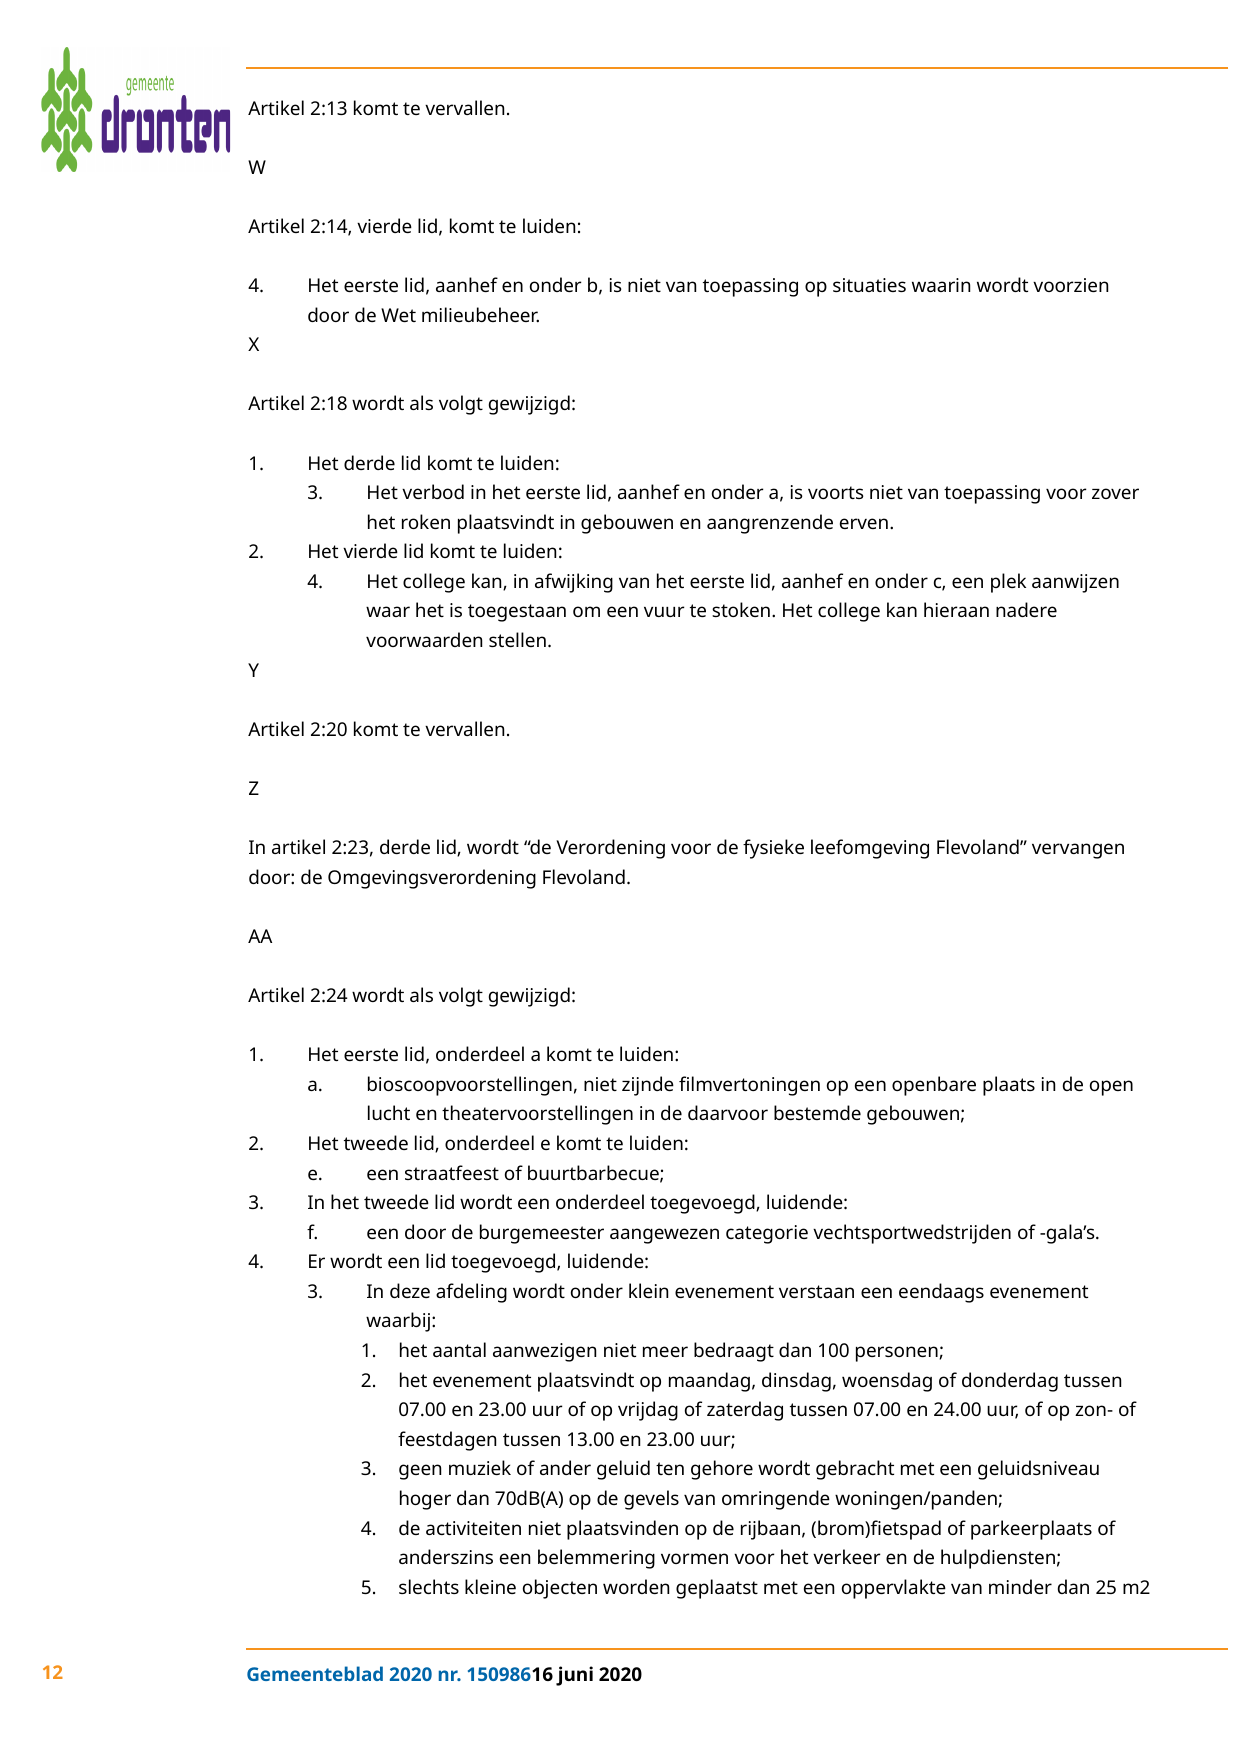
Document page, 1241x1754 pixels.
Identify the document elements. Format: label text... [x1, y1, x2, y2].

list slechts kleine objecten worden geplaatst met een oppervlakte van minder dan 25 m2 [361, 1574, 1152, 1600]
picture [41, 47, 231, 172]
list In deze afdeling wordt onder klein evenement verstaan een eendaags evenement waarbij: [307, 1278, 1152, 1333]
list een door de burgemeester aangewezen categorie vechtsportwedstrijden of -gala’s. [307, 1219, 1152, 1245]
text X [248, 331, 1152, 357]
text Artikel 2:18 wordt als volgt gewijzigd: [248, 391, 1152, 416]
list geen muziek of ander geluid ten gehore wordt gebracht met een geluidsniveau hoger dan 70dB(A) op de gevels van omringende woningen/panden; [361, 1456, 1152, 1511]
text Z [248, 775, 1152, 801]
list de activiteiten niet plaatsvinden op de rijbaan, (brom)fietspad of parkeerplaats of anderszins een belemmering vormen voor het verkeer en de hulpdiensten; [361, 1515, 1152, 1570]
list Het derde lid komt te luiden: [248, 450, 1152, 476]
list het aantal aanwezigen niet meer bedraagt dan 100 personen; [361, 1337, 1152, 1363]
list In het tweede lid wordt een onderdeel toegevoegd, luidende: [248, 1189, 1152, 1215]
text Artikel 2:20 komt te vervallen. [248, 716, 1152, 742]
text Artikel 2:13 komt te vervallen. [248, 95, 1152, 121]
text Artikel 2:24 wordt als volgt gewijzigd: [248, 982, 1152, 1008]
list het evenement plaatsvindt op maandag, dinsdag, woensdag of donderdag tussen 07.00 en 23.00 uur of op vrijdag of zaterdag tussen 07.00 en 24.00 uur, of op zon- of feestdagen tussen 13.00 en 23.00 uur; [361, 1367, 1152, 1452]
list bioscoopvoorstellingen, niet zijnde filmvertoningen op een openbare plaats in de open lucht en theatervoorstellingen in de daarvoor bestemde gebouwen; [307, 1071, 1152, 1126]
text Y [248, 657, 1152, 683]
list Het eerste lid, onderdeel a komt te luiden: [248, 1041, 1152, 1067]
text W [248, 154, 1152, 180]
text In artikel 2:23, derde lid, wordt “de Verordening voor de fysieke leefomgeving Flevoland” vervangen door: de Omgevingsverordening Flevoland. [248, 834, 1152, 890]
list Het eerste lid, aanhef en onder b, is niet van toepassing op situaties waarin wordt voorzien door de Wet milieubeheer. [248, 272, 1152, 328]
list Het verbod in het eerste lid, aanhef en onder a, is voorts niet van toepassing voor zover het roken plaatsvindt in gebouwen en aangrenzende erven. [307, 479, 1152, 535]
text AA [248, 923, 1152, 949]
list een straatfeest of buurtbarbecue; [307, 1160, 1152, 1186]
text Artikel 2:14, vierde lid, komt te luiden: [248, 213, 1152, 239]
list Het tweede lid, onderdeel e komt te luiden: [248, 1130, 1152, 1156]
list Het vierde lid komt te luiden: [248, 538, 1152, 564]
list Het college kan, in afwijking van het eerste lid, aanhef en onder c, een plek aanwijzen waar het is toegestaan om een vuur te stoken. Het college kan hieraan nadere voorwaarden stellen. [307, 568, 1152, 653]
list Er wordt een lid toegevoegd, luidende: [248, 1248, 1152, 1274]
